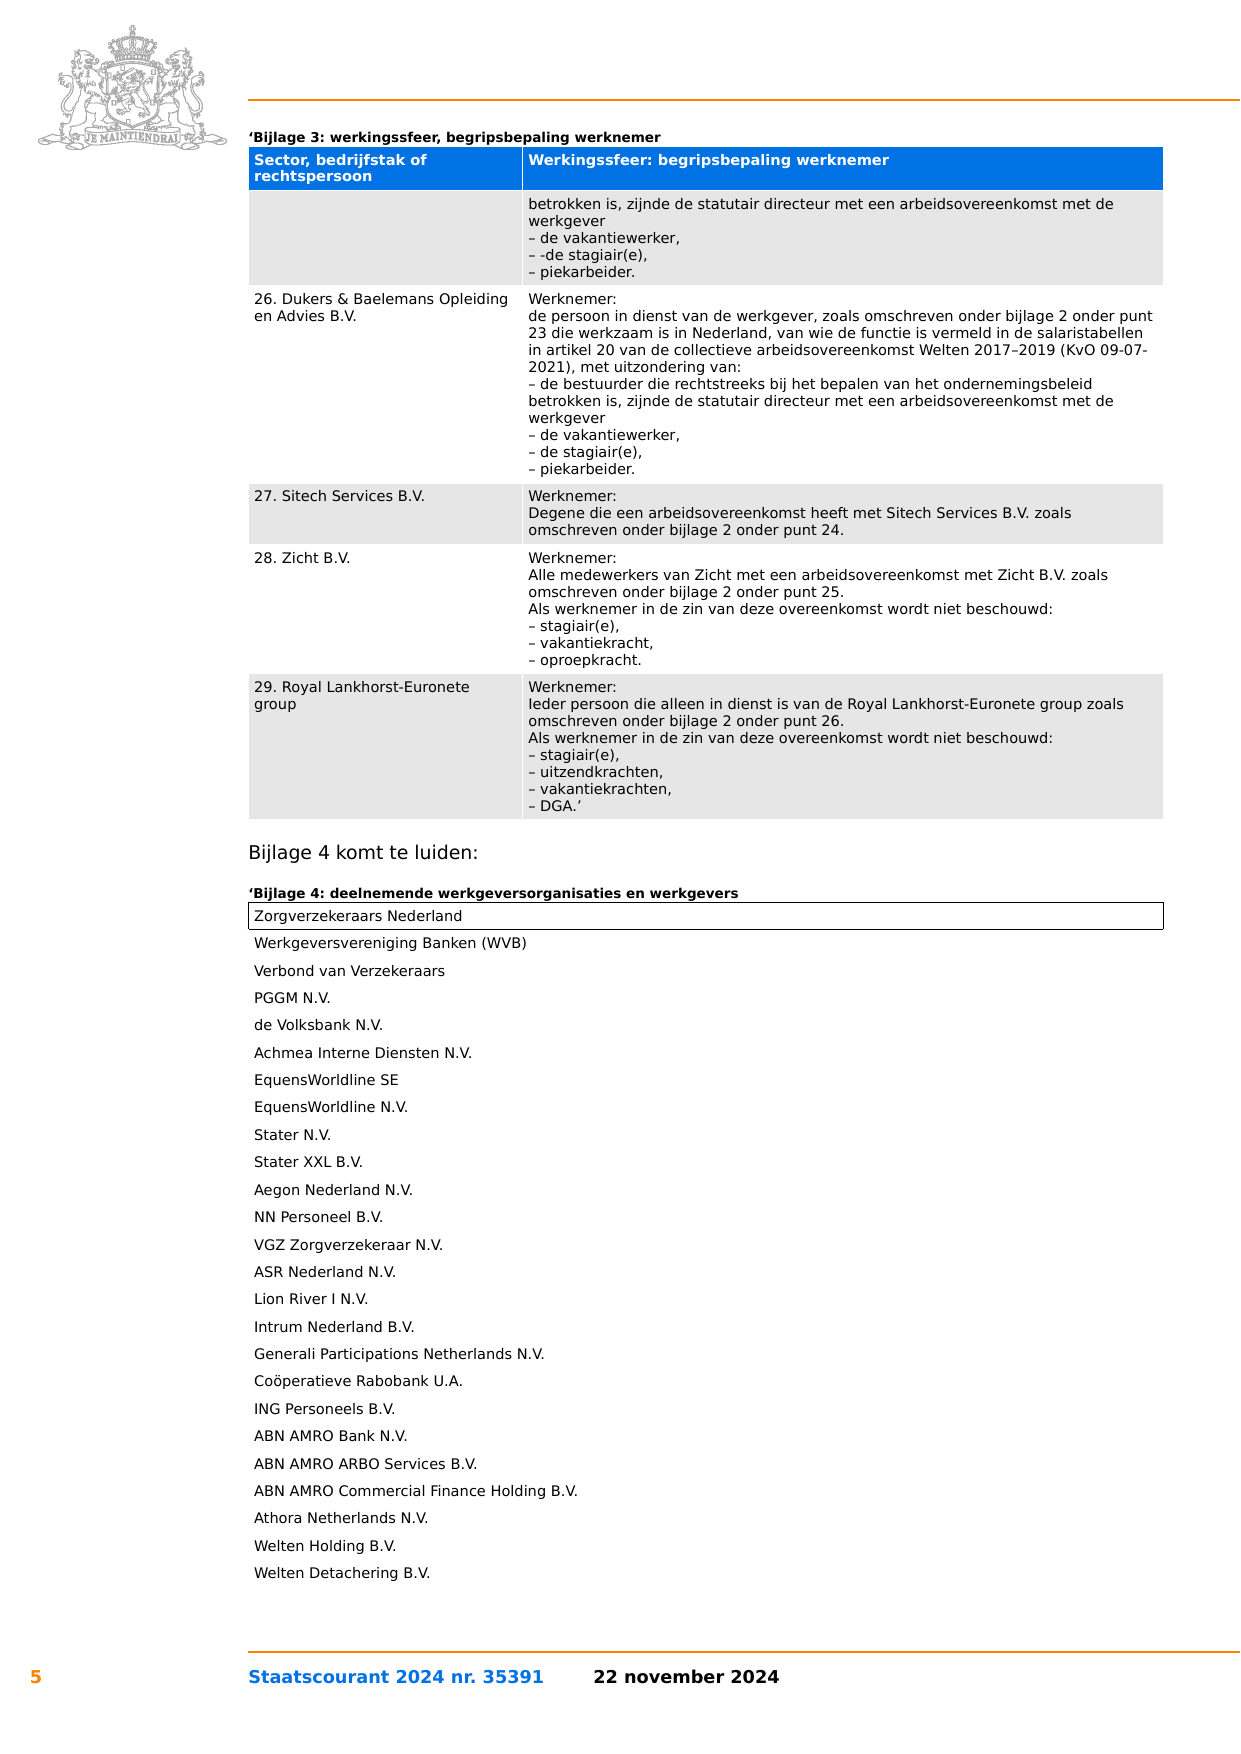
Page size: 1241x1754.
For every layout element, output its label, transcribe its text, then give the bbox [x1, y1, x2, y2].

table_header ‘Bijlage 4: deelnemende werkgeversorganisaties en werkgevers [248, 886, 1163, 902]
table_cell Zorgverzekeraars Nederland [249, 903, 1163, 929]
table_cell EquensWorldline N.V. [249, 1095, 1163, 1121]
table_cell Achmea Interne Diensten N.V. [249, 1040, 1163, 1066]
table_cell de Volksbank N.V. [249, 1013, 1163, 1039]
table_cell ABN AMRO ARBO Services B.V. [249, 1451, 1163, 1477]
table_cell Werknemer: Alle medewerkers van Zicht met een arbeidsovereenkomst met Zicht B.V. zoals omschreven onder bijlage 2 onder punt 25. Als werknemer in de zin van deze overeenkomst wordt niet beschouwd: – stagiair(e), – vakantiekracht, – oproepkracht. [523, 545, 1163, 673]
table_cell EquensWorldline SE [249, 1067, 1163, 1094]
table_cell Stater N.V. [249, 1122, 1163, 1148]
table_cell Werkgeversvereniging Banken (WVB) [249, 930, 1163, 957]
table_cell Coöperatieve Rabobank U.A. [249, 1369, 1163, 1395]
table_cell 28. Zicht B.V. [249, 545, 522, 673]
picture [38, 25, 227, 150]
table_cell ABN AMRO Bank N.V. [249, 1424, 1163, 1450]
table_cell VGZ Zorgverzekeraar N.V. [249, 1232, 1163, 1258]
table_cell 29. Royal Lankhorst-Euronete group [249, 674, 522, 819]
table_cell Lion River I N.V. [249, 1286, 1163, 1313]
table_cell Welten Detachering B.V. [249, 1560, 1163, 1587]
table_cell Athora Netherlands N.V. [249, 1506, 1163, 1532]
table_cell Sector, bedrijfstak of rechtspersoon [249, 147, 522, 190]
table_cell Stater XXL B.V. [249, 1150, 1163, 1176]
table_cell Werknemer: Ieder persoon die alleen in dienst is van de Royal Lankhorst-Euronete group zoals omschreven onder bijlage 2 onder punt 26. Als werknemer in de zin van deze overeenkomst wordt niet beschouwd: – stagiair(e), – uitzendkrachten, – vakantiekrachten, – DGA.’ [523, 674, 1163, 819]
table_cell Werknemer: de persoon in dienst van de werkgever, zoals omschreven onder bijlage 2 onder punt 23 die werkzaam is in Nederland, van wie de functie is vermeld in de salaristabellen in artikel 20 van de collectieve arbeidsovereenkomst Welten 2017–2019 (KvO 09-07-2021), met uitzondering van: – de bestuurder die rechtstreeks bij het bepalen van het ondernemingsbeleid betrokken is, zijnde de statutair directeur met een arbeidsovereenkomst met de werkgever – de vakantiewerker, – de stagiair(e), – piekarbeider. [523, 286, 1163, 482]
table_cell 27. Sitech Services B.V. [249, 484, 522, 544]
table_cell Welten Holding B.V. [249, 1533, 1163, 1559]
table_cell PGGM N.V. [249, 985, 1163, 1011]
table_cell Aegon Nederland N.V. [249, 1177, 1163, 1203]
table_cell Werkingssfeer: begripsbepaling werknemer [523, 147, 1163, 190]
table_cell Intrum Nederland B.V. [249, 1314, 1163, 1340]
table_cell 26. Dukers & Baelemans Opleiding en Advies B.V. [249, 286, 522, 482]
table_cell Werknemer: Degene die een arbeidsovereenkomst heeft met Sitech Services B.V. zoals omschreven onder bijlage 2 onder punt 24. [523, 484, 1163, 544]
table_cell ING Personeels B.V. [249, 1396, 1163, 1422]
table_header ‘Bijlage 3: werkingssfeer, begripsbepaling werknemer [248, 130, 1163, 146]
text Bijlage 4 komt te luiden: [248, 842, 1163, 864]
table_cell Generali Participations Netherlands N.V. [249, 1341, 1163, 1368]
table_cell ABN AMRO Commercial Finance Holding B.V. [249, 1478, 1163, 1504]
table_cell ASR Nederland N.V. [249, 1259, 1163, 1285]
table_cell Verbond van Verzekeraars [249, 958, 1163, 984]
table_cell NN Personeel B.V. [249, 1204, 1163, 1231]
table_cell [249, 191, 522, 285]
table_cell betrokken is, zijnde de statutair directeur met een arbeidsovereenkomst met de werkgever – de vakantiewerker, – -de stagiair(e), – piekarbeider. [523, 191, 1163, 285]
